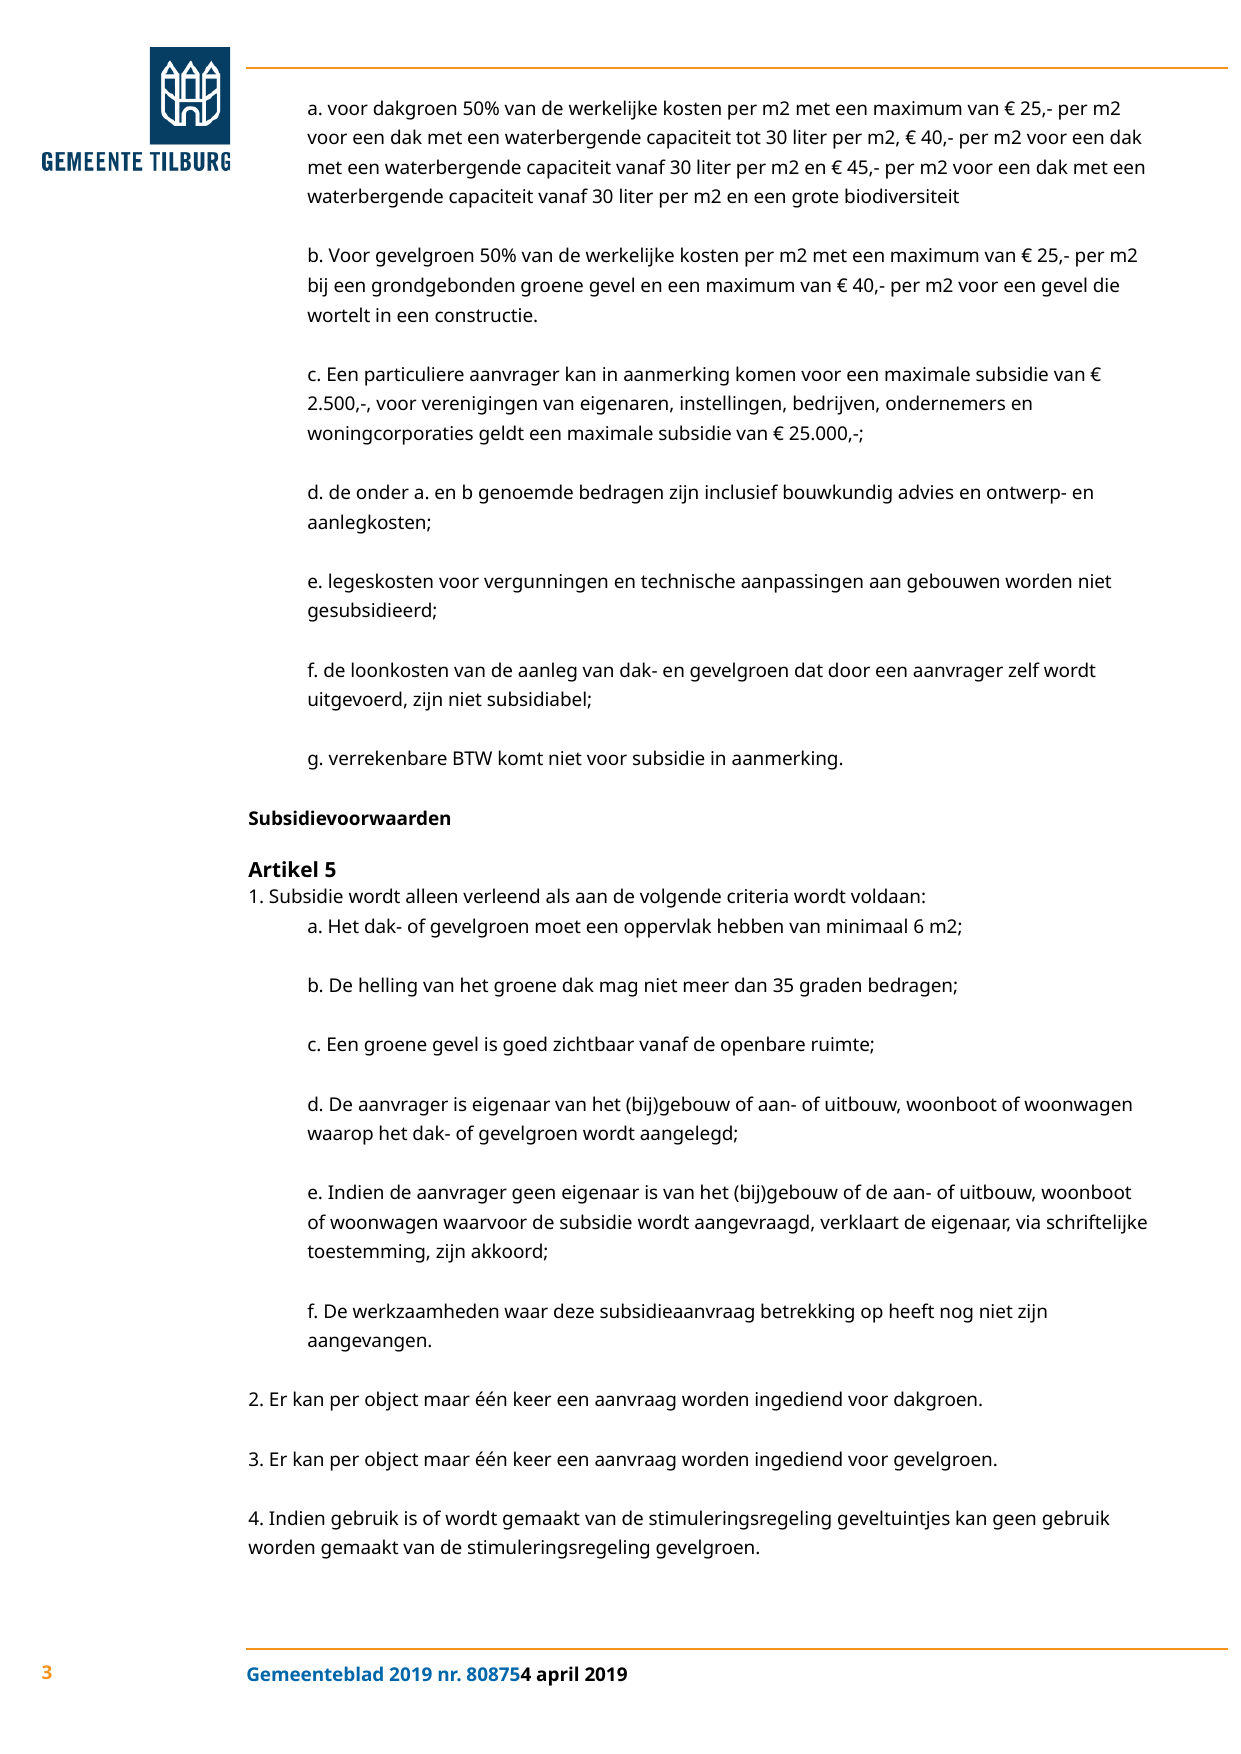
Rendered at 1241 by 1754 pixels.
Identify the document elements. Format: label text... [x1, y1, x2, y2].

text 3. Er kan per object maar één keer een aanvraag worden ingediend voor gevelgroen. [248, 1446, 1152, 1471]
text Artikel 5 [248, 855, 1152, 884]
list c. Een groene gevel is goed zichtbaar vanaf de openbare ruimte; [248, 1032, 1152, 1057]
text 2. Er kan per object maar één keer een aanvraag worden ingediend voor dakgroen. [248, 1387, 1152, 1412]
text Subsidievoorwaarden [248, 805, 1152, 831]
list c. Een particuliere aanvrager kan in aanmerking komen voor een maximale subsidie van € 2.500,-, voor verenigingen van eigenaren, instellingen, bedrijven, ondernemers en woningcorporaties geldt een maximale subsidie van € 25.000,-; [248, 361, 1152, 446]
list b. De helling van het groene dak mag niet meer dan 35 graden bedragen; [248, 972, 1152, 998]
list d. De aanvrager is eigenaar van het (bij)gebouw of aan- of uitbouw, woonboot of woonwagen waarop het dak- of gevelgroen wordt aangelegd; [248, 1091, 1152, 1146]
list b. Voor gevelgroen 50% van de werkelijke kosten per m2 met een maximum van € 25,- per m2 bij een grondgebonden groene gevel en een maximum van € 40,- per m2 voor een gevel die wortelt in een constructie. [248, 243, 1152, 328]
list e. Indien de aanvrager geen eigenaar is van het (bij)gebouw of de aan- of uitbouw, woonboot of woonwagen waarvoor de subsidie wordt aangevraagd, verklaart de eigenaar, via schriftelijke toestemming, zijn akkoord; [248, 1179, 1152, 1264]
list d. de onder a. en b genoemde bedragen zijn inclusief bouwkundig advies en ontwerp- en aanlegkosten; [248, 479, 1152, 535]
list a. voor dakgroen 50% van de werkelijke kosten per m2 met een maximum van € 25,- per m2 voor een dak met een waterbergende capaciteit tot 30 liter per m2, € 40,- per m2 voor een dak met een waterbergende capaciteit vanaf 30 liter per m2 en € 45,- per m2 voor een dak met een waterbergende capaciteit vanaf 30 liter per m2 en een grote biodiversiteit [248, 95, 1152, 209]
picture [41, 47, 231, 172]
list a. Het dak- of gevelgroen moet een oppervlak hebben van minimaal 6 m2; [248, 913, 1152, 939]
list g. verrekenbare BTW komt niet voor subsidie in aanmerking. [248, 746, 1152, 771]
list f. de loonkosten van de aanleg van dak- en gevelgroen dat door een aanvrager zelf wordt uitgevoerd, zijn niet subsidiabel; [248, 657, 1152, 712]
text 4. Indien gebruik is of wordt gemaakt van de stimuleringsregeling geveltuintjes kan geen gebruik worden gemaakt van de stimuleringsregeling gevelgroen. [248, 1505, 1152, 1560]
list f. De werkzaamheden waar deze subsidieaanvraag betrekking op heeft nog niet zijn aangevangen. [248, 1298, 1152, 1353]
text 1. Subsidie wordt alleen verleend als aan de volgende criteria wordt voldaan: [248, 884, 1152, 909]
list e. legeskosten voor vergunningen en technische aanpassingen aan gebouwen worden niet gesubsidieerd; [248, 568, 1152, 623]
